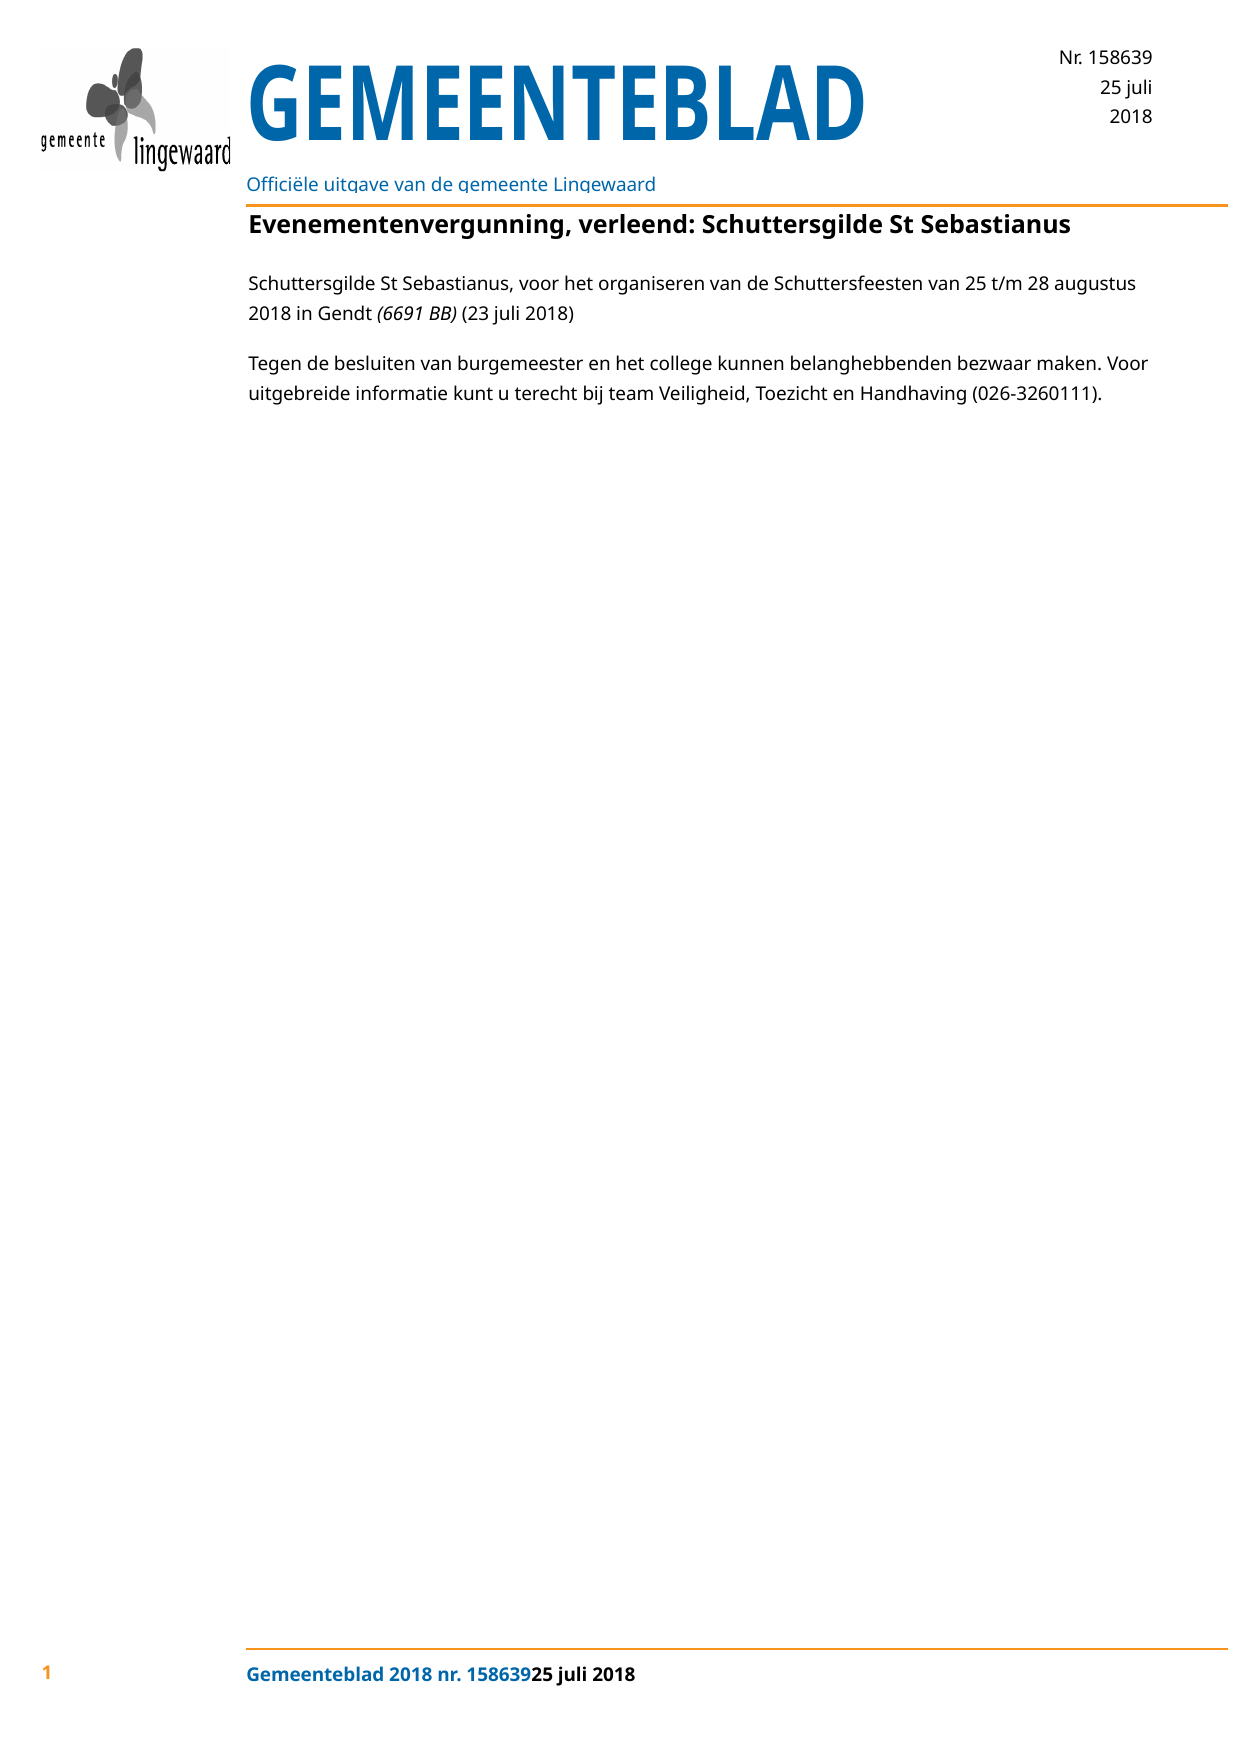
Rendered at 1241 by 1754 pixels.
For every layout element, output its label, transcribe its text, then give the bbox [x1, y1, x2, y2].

text Tegen de besluiten van burgemeester en het college kunnen belanghebbenden bezwaar maken. Voor uitgebreide informatie kunt u terecht bij team Veiligheid, Toezicht en Handhaving (026-3260111). [248, 350, 1152, 406]
text Evenementenvergunning, verleend: Schuttersgilde St Sebastianus [248, 207, 1152, 241]
picture [41, 47, 231, 172]
text Schuttersgilde St Sebastianus, voor het organiseren van de Schuttersfeesten van 25 t/m 28 augustus 2018 in Gendt (6691 BB) (23 juli 2018) [248, 270, 1152, 326]
